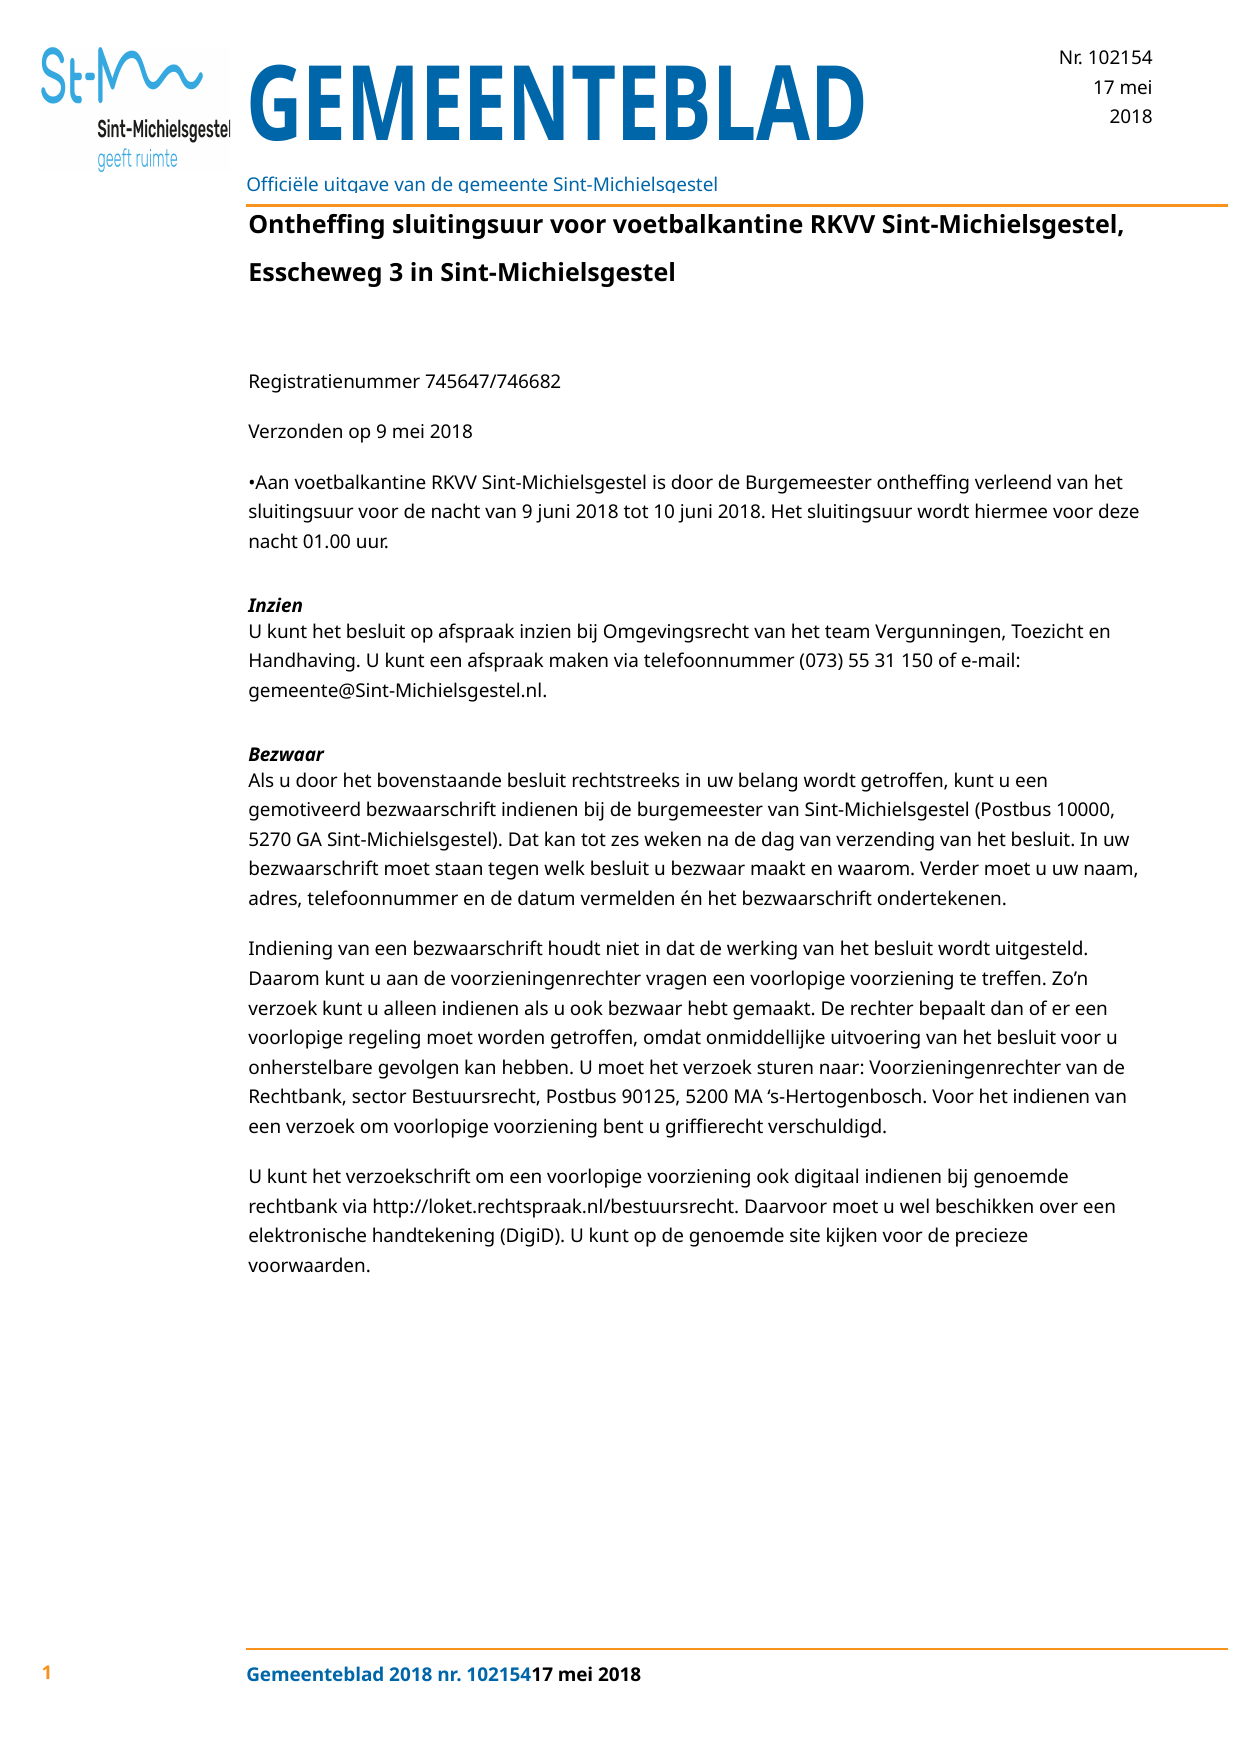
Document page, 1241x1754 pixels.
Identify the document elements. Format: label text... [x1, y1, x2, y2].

text U kunt het besluit op afspraak inzien bij Omgevingsrecht van het team Vergunningen, Toezicht en Handhaving. U kunt een afspraak maken via telefoonnummer (073) 55 31 150 of e-mail: gemeente@Sint-Michielsgestel.nl. [248, 618, 1152, 703]
text Bezwaar [248, 741, 1152, 767]
picture [41, 47, 231, 172]
text U kunt het verzoekschrift om een voorlopige voorziening ook digitaal indienen bij genoemde rechtbank via http://loket.rechtspraak.nl/bestuursrecht. Daarvoor moet u wel beschikken over een elektronische handtekening (DigiD). U kunt op de genoemde site kijken voor de precieze voorwaarden. [248, 1163, 1152, 1278]
text •Aan voetbalkantine RKVV Sint-Michielsgestel is door de Burgemeester ontheffing verleend van het sluitingsuur voor de nacht van 9 juni 2018 tot 10 juni 2018. Het sluitingsuur wordt hiermee voor deze nacht 01.00 uur. [248, 469, 1152, 554]
text Als u door het bovenstaande besluit rechtstreeks in uw belang wordt getroffen, kunt u een gemotiveerd bezwaarschrift indienen bij de burgemeester van Sint-Michielsgestel (Postbus 10000, 5270 GA Sint-Michielsgestel). Dat kan tot zes weken na de dag van verzending van het besluit. In uw bezwaarschrift moet staan tegen welk besluit u bezwaar maakt en waarom. Verder moet u uw naam, adres, telefoonnummer en de datum vermelden én het bezwaarschrift ondertekenen. [248, 767, 1152, 911]
text Verzonden op 9 mei 2018 [248, 419, 1152, 444]
text Registratienummer 745647/746682 [248, 368, 1152, 394]
text Indiening van een bezwaarschrift houdt niet in dat de werking van het besluit wordt uitgesteld. Daarom kunt u aan de voorzieningenrechter vragen een voorlopige voorziening te treffen. Zo’n verzoek kunt u alleen indienen als u ook bezwaar hebt gemaakt. De rechter bepaalt dan of er een voorlopige regeling moet worden getroffen, omdat onmiddellijke uitvoering van het besluit voor u onherstelbare gevolgen kan hebben. U moet het verzoek sturen naar: Voorzieningenrechter van de Rechtbank, sector Bestuursrecht, Postbus 90125, 5200 MA ‘s-Hertogenbosch. Voor het indienen van een verzoek om voorlopige voorziening bent u griffierecht verschuldigd. [248, 936, 1152, 1139]
text Inzien [248, 592, 1152, 618]
text Ontheffing sluitingsuur voor voetbalkantine RKVV Sint-Michielsgestel, Esscheweg 3 in Sint-Michielsgestel [248, 207, 1152, 288]
